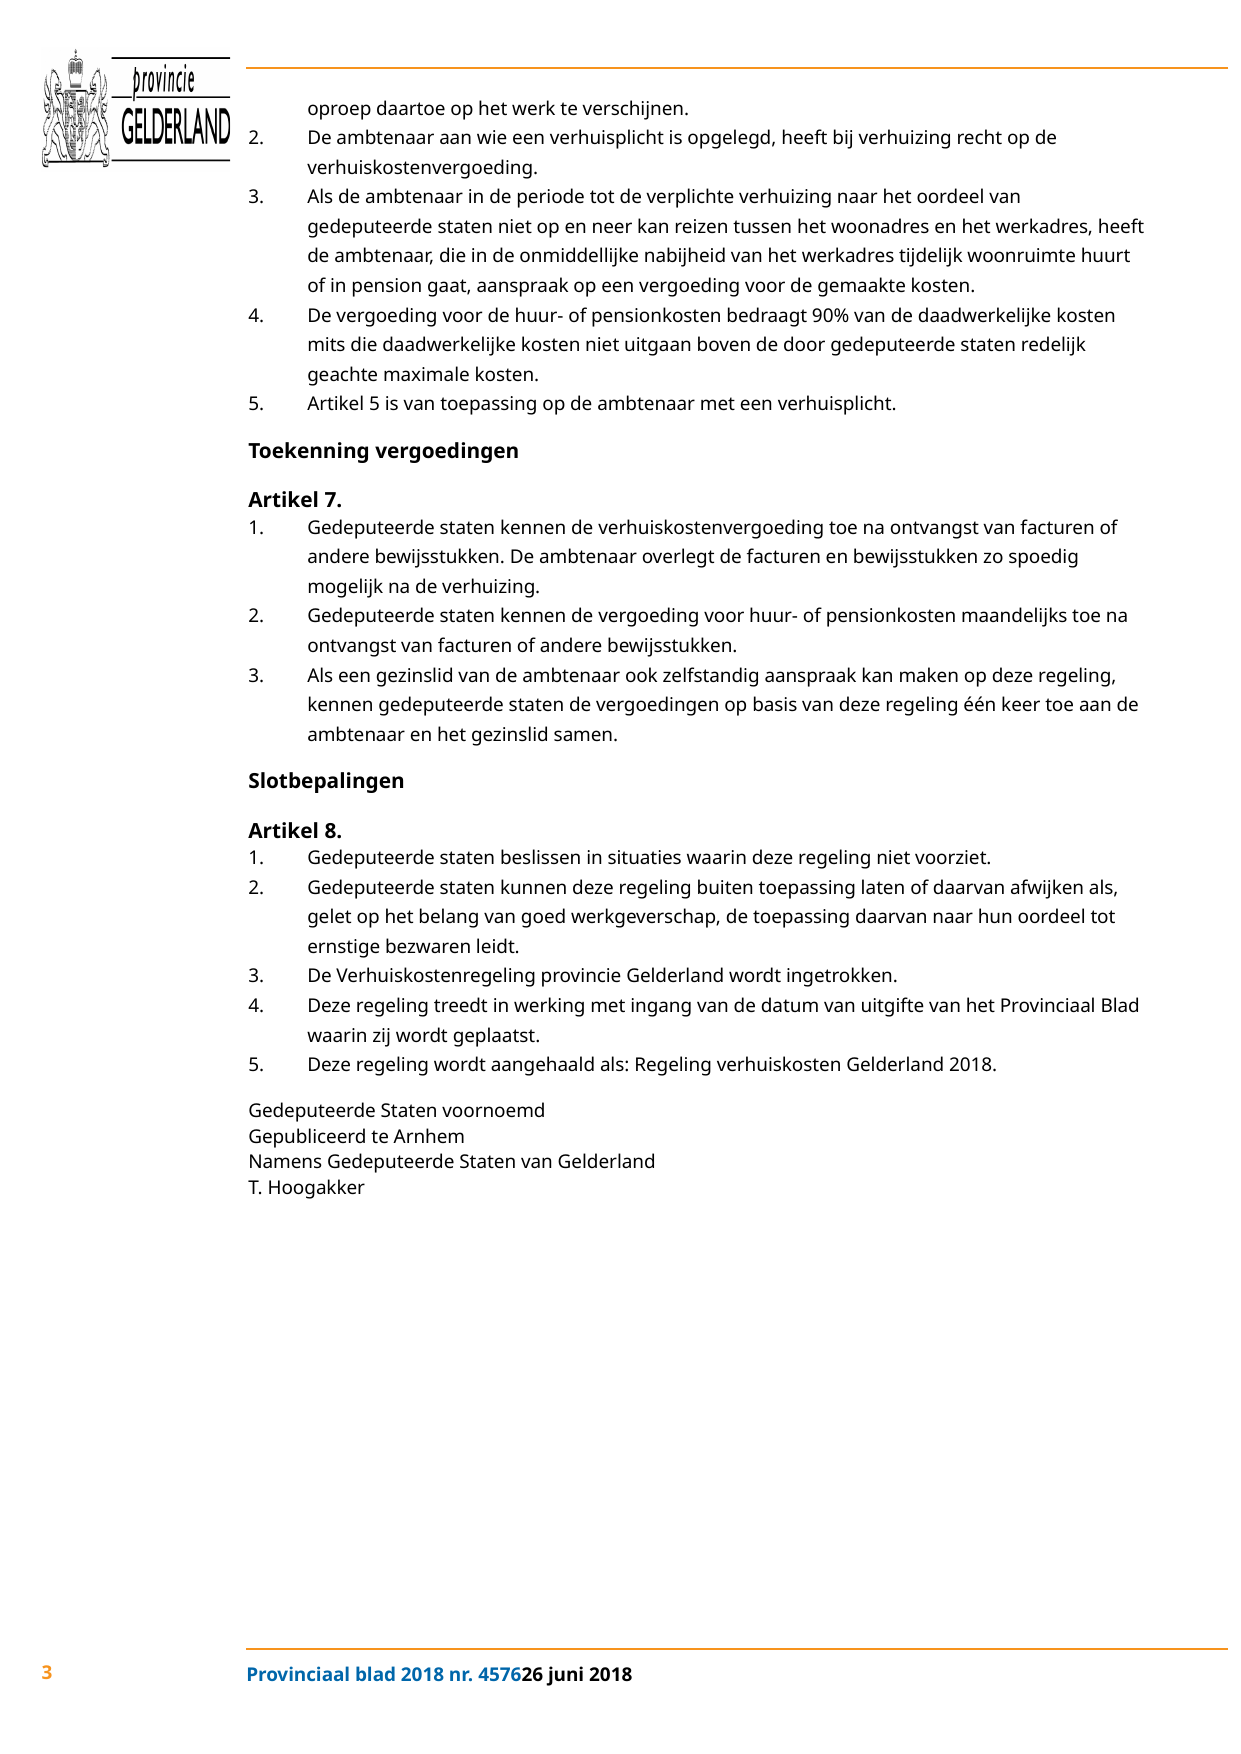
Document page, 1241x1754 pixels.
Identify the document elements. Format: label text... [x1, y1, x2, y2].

list Gedeputeerde staten kunnen deze regeling buiten toepassing laten of daarvan afwijken als, gelet op het belang van goed werkgeverschap, de toepassing daarvan naar hun oordeel tot ernstige bezwaren leidt. [248, 874, 1152, 959]
list Als een gezinslid van de ambtenaar ook zelfstandig aanspraak kan maken op deze regeling, kennen gedeputeerde staten de vergoedingen op basis van deze regeling één keer toe aan de ambtenaar en het gezinslid samen. [248, 662, 1152, 747]
text Slotbepalingen [248, 767, 1152, 795]
list De vergoeding voor de huur- of pensionkosten bedraagt 90% van de daadwerkelijke kosten mits die daadwerkelijke kosten niet uitgaan boven de door gedeputeerde staten redelijk geachte maximale kosten. [248, 302, 1152, 387]
list Deze regeling wordt aangehaald als: Regeling verhuiskosten Gelderland 2018. [248, 1051, 1152, 1077]
list Gedeputeerde staten kennen de vergoeding voor huur- of pensionkosten maandelijks toe na ontvangst van facturen of andere bewijsstukken. [248, 603, 1152, 658]
text Gedeputeerde Staten voornoemd [248, 1097, 1152, 1123]
text Artikel 8. [248, 816, 1152, 844]
list Als de ambtenaar in de periode tot de verplichte verhuizing naar het oordeel van gedeputeerde staten niet op en neer kan reizen tussen het woonadres en het werkadres, heeft de ambtenaar, die in de onmiddellijke nabijheid van het werkadres tijdelijk woonruimte huurt of in pension gaat, aanspraak op een vergoeding voor de gemaakte kosten. [248, 183, 1152, 298]
text T. Hoogakker [248, 1174, 1152, 1200]
text Artikel 7. [248, 486, 1152, 514]
text Toekenning vergoedingen [248, 436, 1152, 465]
list Gedeputeerde staten beslissen in situaties waarin deze regeling niet voorziet. [248, 844, 1152, 870]
list Deze regeling treedt in werking met ingang van de datum van uitgifte van het Provinciaal Blad waarin zij wordt geplaatst. [248, 992, 1152, 1048]
picture [41, 47, 231, 172]
list oproep daartoe op het werk te verschijnen. [248, 95, 1152, 121]
list Gedeputeerde staten kennen de verhuiskostenvergoeding toe na ontvangst van facturen of andere bewijsstukken. De ambtenaar overlegt de facturen en bewijsstukken zo spoedig mogelijk na de verhuizing. [248, 514, 1152, 599]
text Namens Gedeputeerde Staten van Gelderland [248, 1148, 1152, 1174]
list Artikel 5 is van toepassing op de ambtenaar met een verhuisplicht. [248, 391, 1152, 416]
list De ambtenaar aan wie een verhuisplicht is opgelegd, heeft bij verhuizing recht op de verhuiskostenvergoeding. [248, 124, 1152, 180]
list De Verhuiskostenregeling provincie Gelderland wordt ingetrokken. [248, 963, 1152, 988]
text Gepubliceerd te Arnhem [248, 1123, 1152, 1148]
